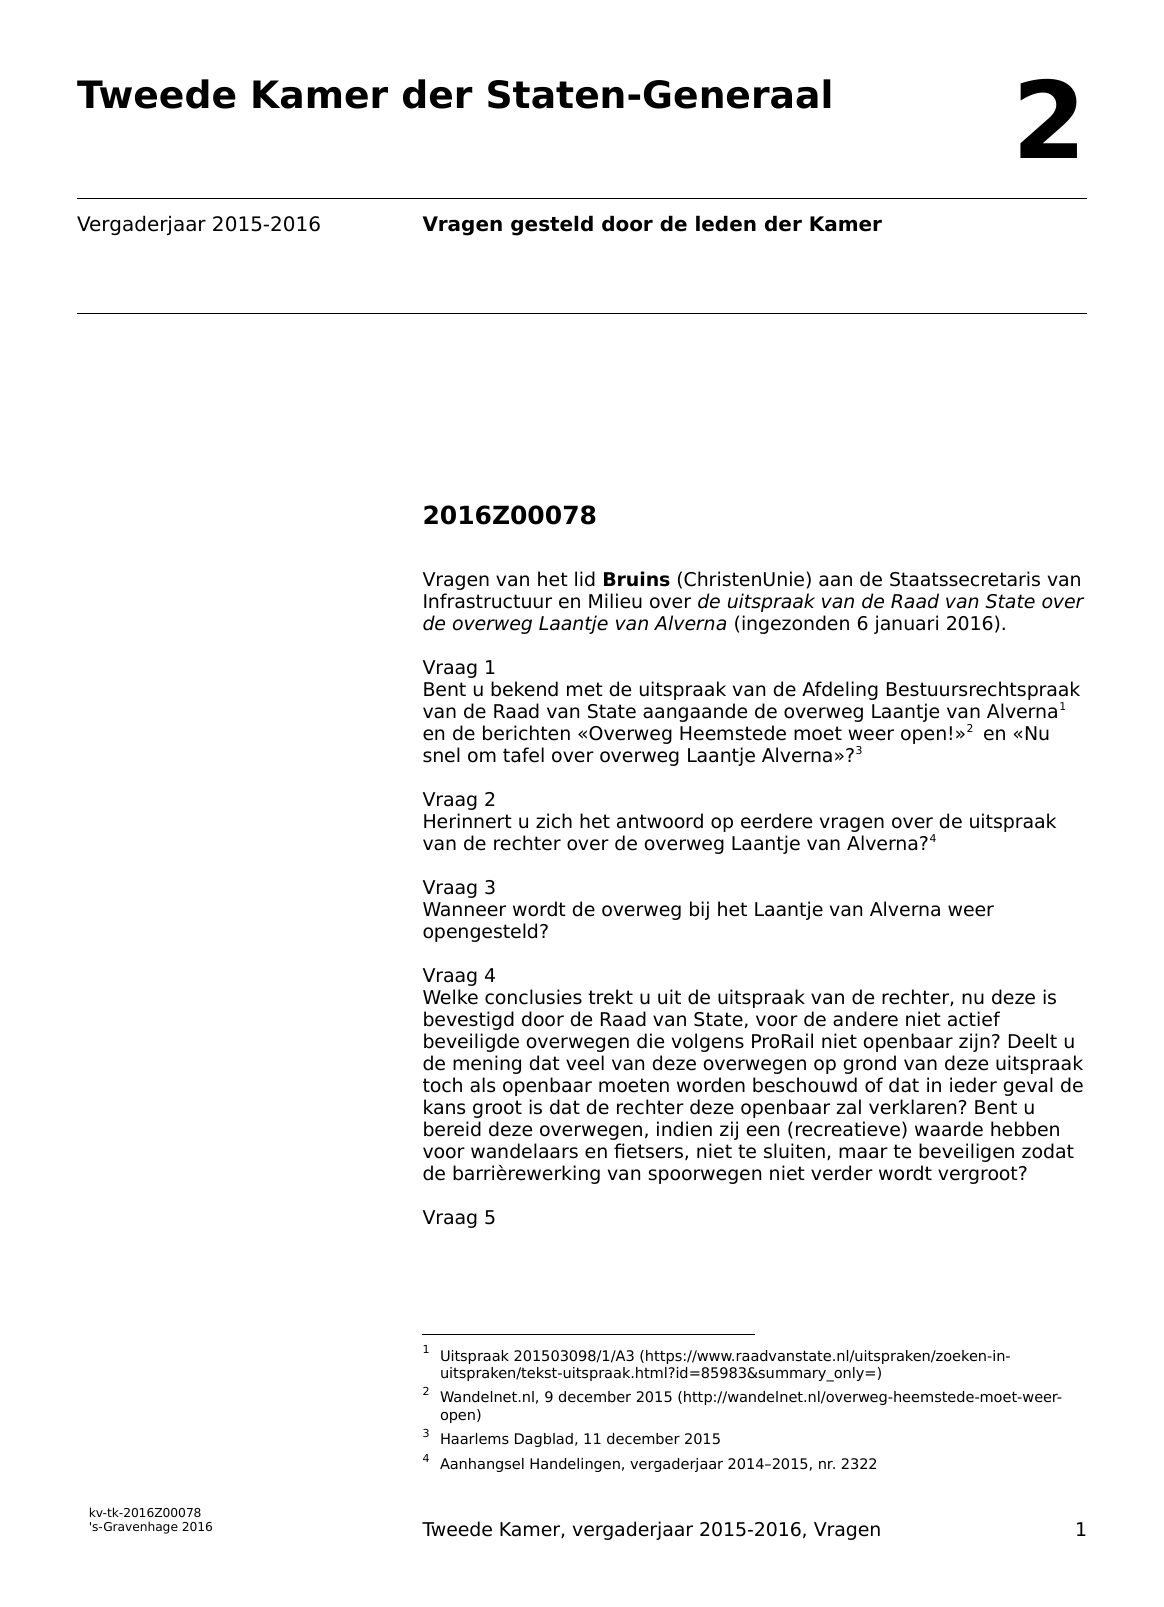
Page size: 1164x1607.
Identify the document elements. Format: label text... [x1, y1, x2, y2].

text Haarlems Dagblad, 11 december 2015 [422, 1427, 1087, 1449]
text Vraag 5 [422, 1207, 1087, 1229]
text Bent u bekend met de uitspraak van de Afdeling Bestuursrechtspraak van de Raad van State aangaande de overweg Laantje van Alverna en de berichten «Overweg Heemstede moet weer open!» en «Nu snel om tafel over overweg Laantje Alverna»? [422, 679, 1087, 767]
text Vraag 4 [422, 965, 1087, 987]
text Vragen van het lid Bruins (ChristenUnie) aan de Staatssecretaris van Infrastructuur en Milieu over de uitspraak van de Raad van State over de overweg Laantje van Alverna (ingezonden 6 januari 2016). [422, 569, 1087, 635]
text Herinnert u zich het antwoord op eerdere vragen over de uitspraak van de rechter over de overweg Laantje van Alverna? [422, 811, 1087, 855]
text Vraag 1 [422, 657, 1087, 679]
text Uitspraak 201503098/1/A3 (https://www.raadvanstate.nl/uitspraken/zoeken-in-uitspraken/tekst-uitspraak.html?id=85983&summary_only=) [422, 1343, 1087, 1382]
text Wanneer wordt de overweg bij het Laantje van Alverna weer opengesteld? [422, 899, 1087, 943]
text Wandelnet.nl, 9 december 2015 (http://wandelnet.nl/overweg-heemstede-moet-weer-open) [422, 1385, 1087, 1424]
table_header Tweede Kamer der Staten-Generaal [77, 59, 886, 198]
text Vraag 3 [422, 877, 1087, 899]
text kv-tk-2016Z00078 [88, 1506, 323, 1520]
text Vraag 2 [422, 789, 1087, 811]
table_cell Vragen gesteld door de leden der Kamer [422, 199, 1087, 313]
table_header 2 [886, 59, 1087, 198]
text 's-Gravenhage 2016 [88, 1520, 323, 1534]
table_cell Vergaderjaar 2015-2016 [77, 199, 422, 313]
text Aanhangsel Handelingen, vergaderjaar 2014–2015, nr. 2322 [422, 1452, 1087, 1474]
text Welke conclusies trekt u uit de uitspraak van de rechter, nu deze is bevestigd door de Raad van State, voor de andere niet actief beveiligde overwegen die volgens ProRail niet openbaar zijn? Deelt u de mening dat veel van deze overwegen op grond van deze uitspraak toch als openbaar moeten worden beschouwd of dat in ieder geval de kans groot is dat de rechter deze openbaar zal verklaren? Bent u bereid deze overwegen, indien zij een (recreatieve) waarde hebben voor wandelaars en fietsers, niet te sluiten, maar te beveiligen zodat de barrièrewerking van spoorwegen niet verder wordt vergroot? [422, 987, 1087, 1185]
text 2016Z00078 [422, 501, 1087, 531]
